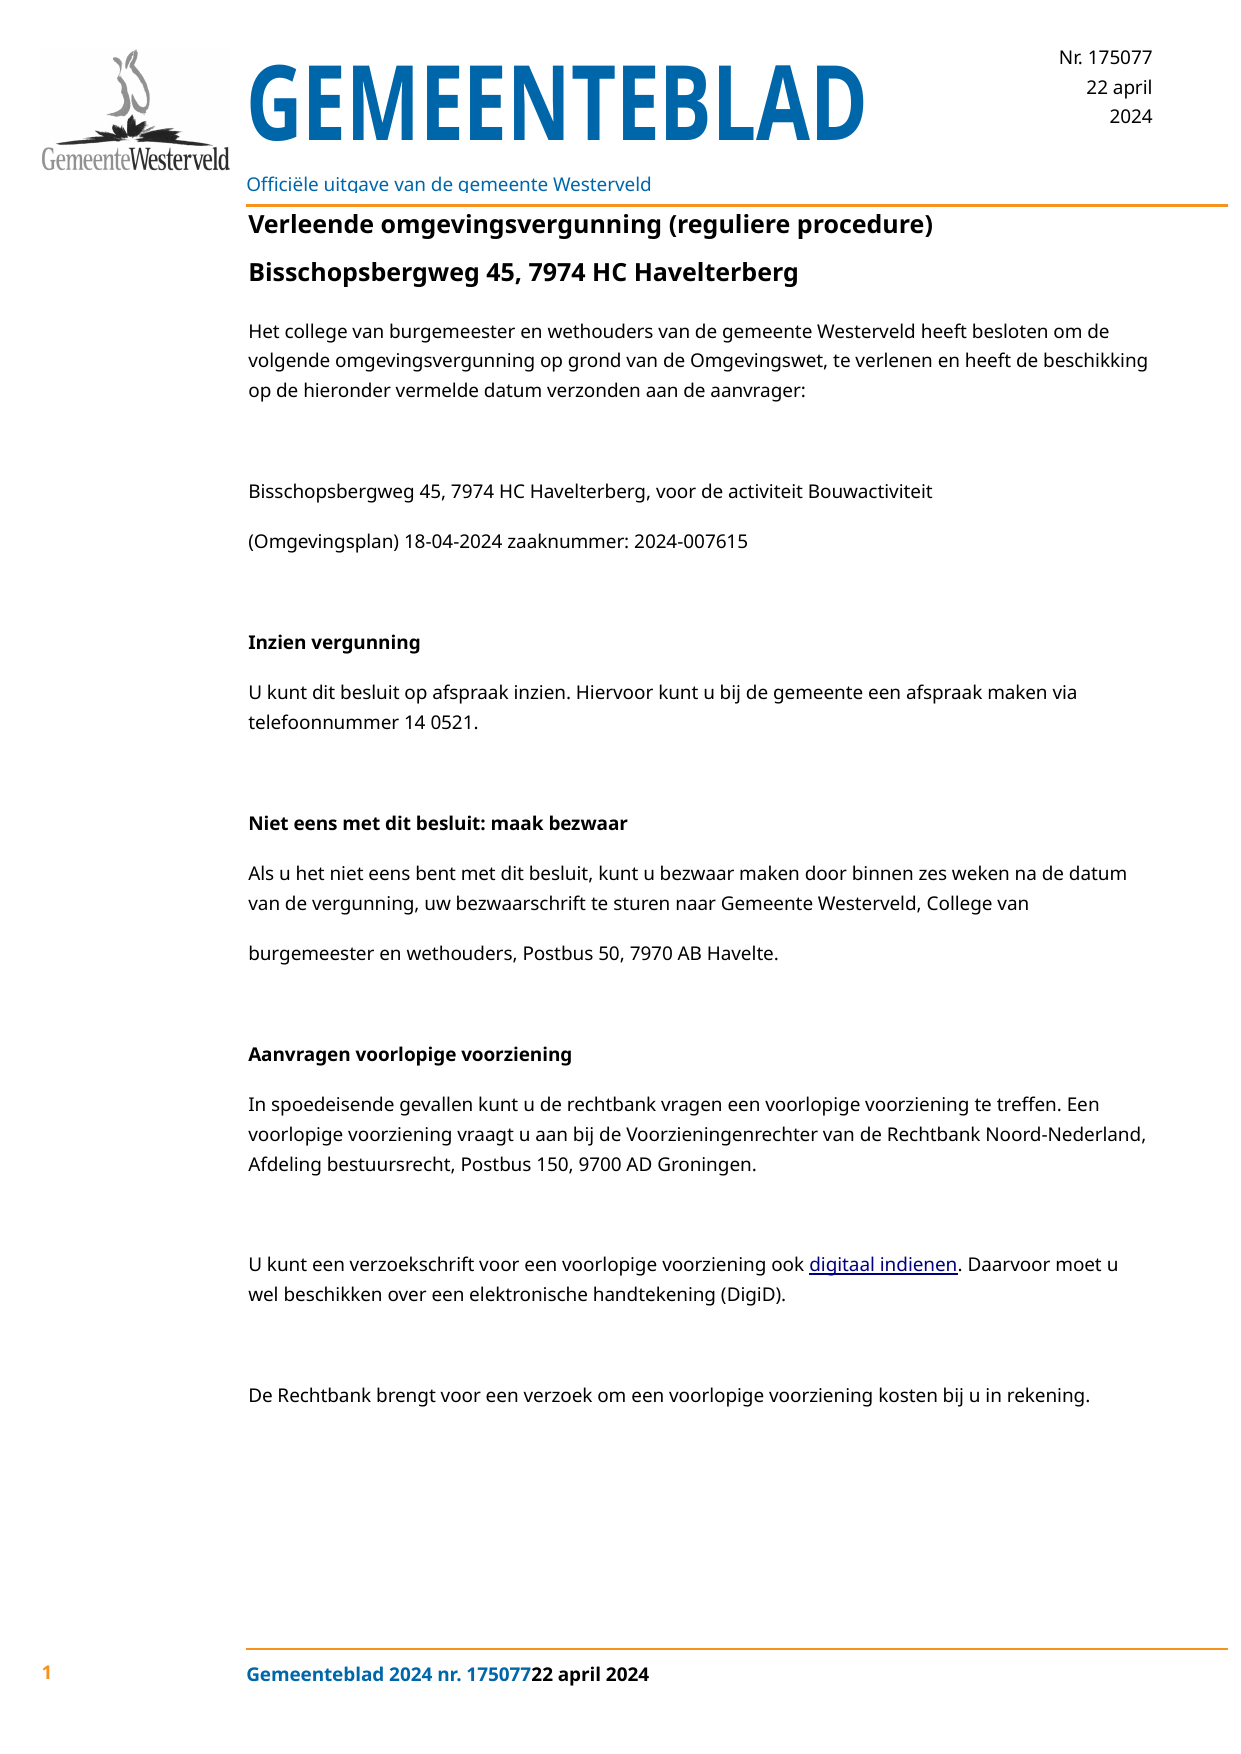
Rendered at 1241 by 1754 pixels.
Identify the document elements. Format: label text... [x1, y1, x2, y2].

text Niet eens met dit besluit: maak bezwaar [248, 810, 1152, 836]
text Verleende omgevingsvergunning (reguliere procedure) Bisschopsbergweg 45, 7974 HC Havelterberg [248, 207, 1152, 288]
text Als u het niet eens bent met dit besluit, kunt u bezwaar maken door binnen zes weken na de datum van de vergunning, uw bezwaarschrift te sturen naar Gemeente Westerveld, College van [248, 860, 1152, 916]
text Inzien vergunning [248, 629, 1152, 655]
text U kunt een verzoekschrift voor een voorlopige voorziening ook digitaal indienen. Daarvoor moet u wel beschikken over een elektronische handtekening (DigiD). [248, 1252, 1152, 1307]
text (Omgevingsplan) 18-04-2024 zaaknummer: 2024-007615 [248, 528, 1152, 554]
text Aanvragen voorlopige voorziening [248, 1041, 1152, 1067]
text In spoedeisende gevallen kunt u de rechtbank vragen een voorlopige voorziening te treffen. Een voorlopige voorziening vraagt u aan bij de Voorzieningenrechter van de Rechtbank Noord-Nederland, Afdeling bestuursrecht, Postbus 150, 9700 AD Groningen. [248, 1092, 1152, 1177]
text U kunt dit besluit op afspraak inzien. Hiervoor kunt u bij de gemeente een afspraak maken via telefoonnummer 14 0521. [248, 679, 1152, 735]
text Bisschopsbergweg 45, 7974 HC Havelterberg, voor de activiteit Bouwactiviteit [248, 478, 1152, 504]
text De Rechtbank brengt voor een verzoek om een voorlopige voorziening kosten bij u in rekening. [248, 1382, 1152, 1408]
picture [41, 47, 231, 172]
text burgemeester en wethouders, Postbus 50, 7970 AB Havelte. [248, 940, 1152, 966]
text Het college van burgemeester en wethouders van de gemeente Westerveld heeft besloten om de volgende omgevingsvergunning op grond van de Omgevingswet, te verlenen en heeft de beschikking op de hieronder vermelde datum verzonden aan de aanvrager: [248, 318, 1152, 403]
